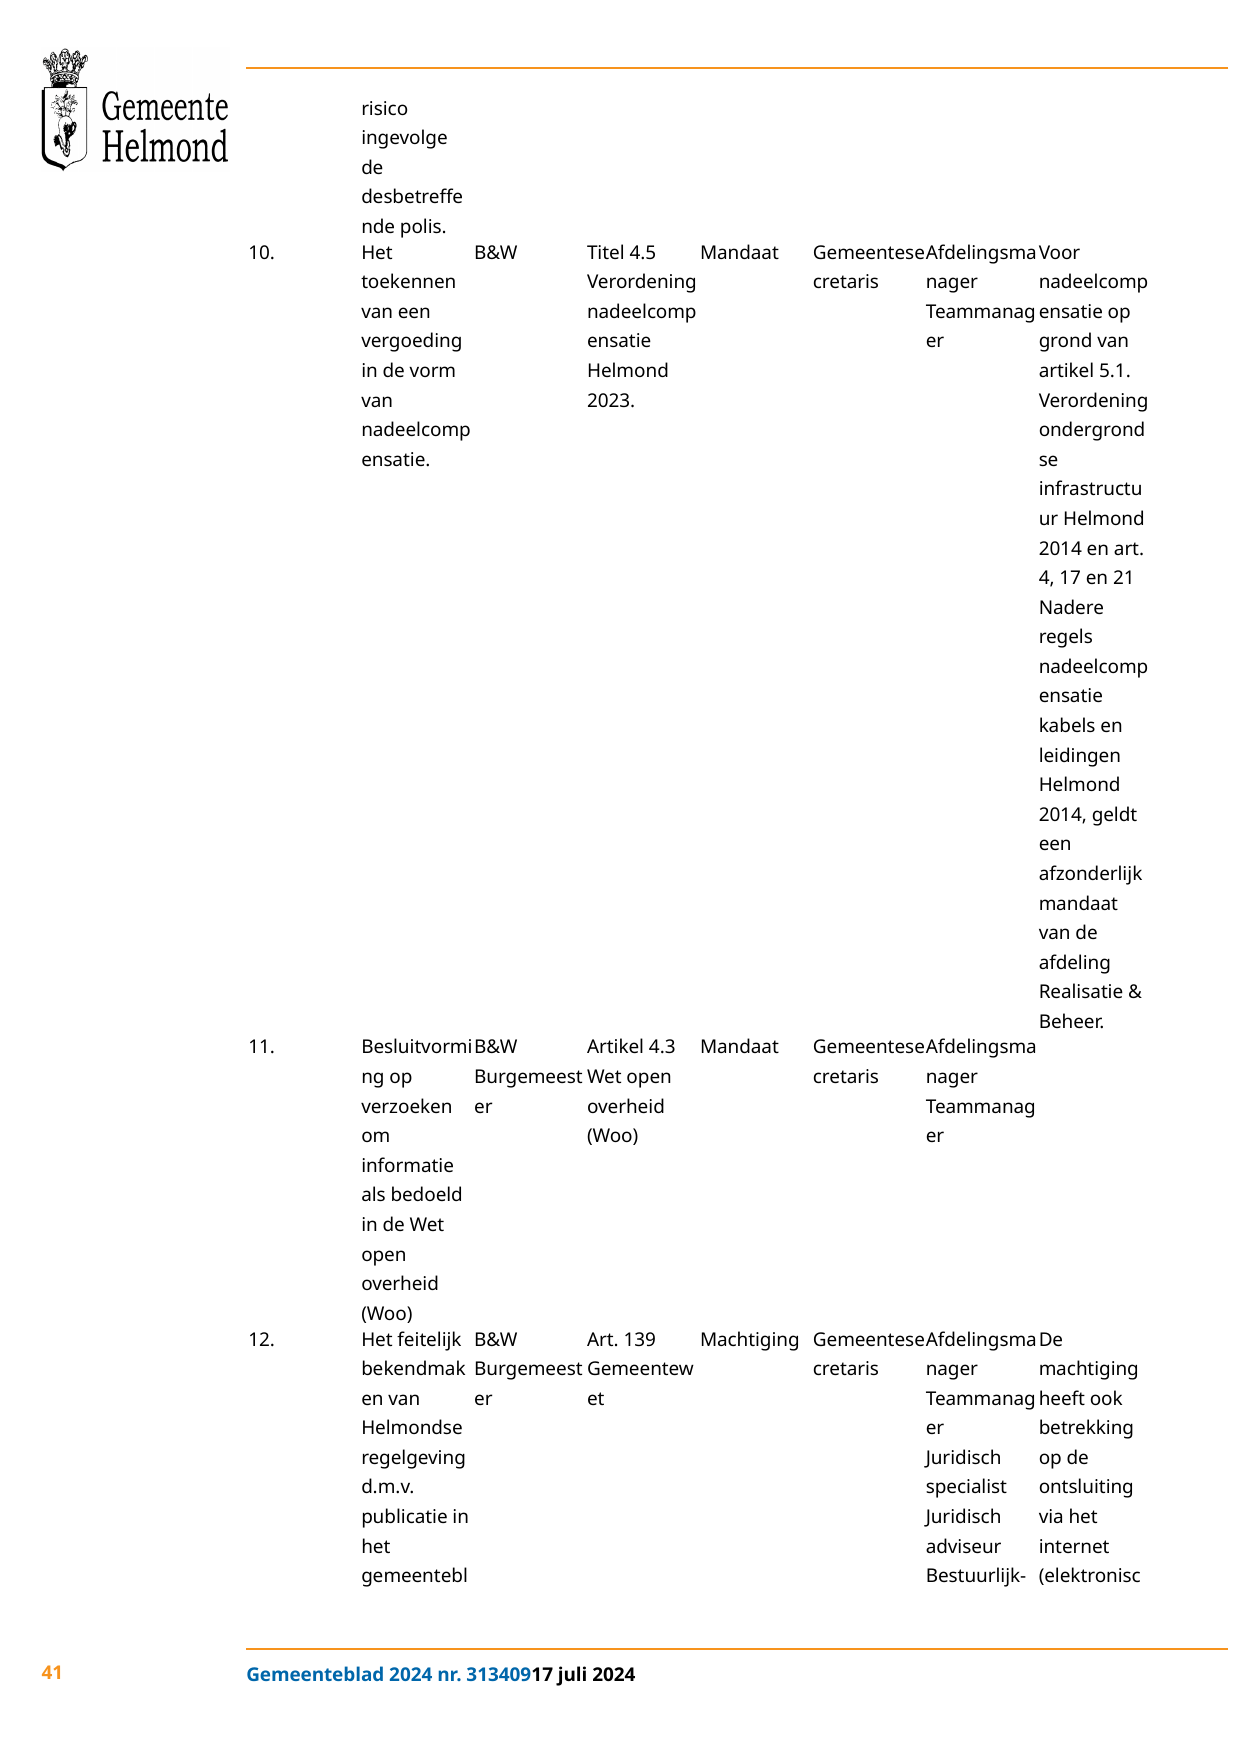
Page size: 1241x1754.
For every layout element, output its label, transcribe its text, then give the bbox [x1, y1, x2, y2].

table_cell Titel 4.5 Verordening nadeelcompensatie Helmond 2023. [587, 239, 700, 1034]
table_cell [248, 95, 361, 239]
table_cell Gemeentesecretaris [813, 239, 926, 1034]
table_cell [700, 95, 813, 239]
table_cell Voor nadeelcompensatie op grond van artikel 5.1. Verordening ondergrondse infrastructuur Helmond 2014 en art. 4, 17 en 21 Nadere regels nadeelcompensatie kabels en leidingen Helmond 2014, geldt een afzonderlijk mandaat van de afdeling Realisatie & Beheer. [1039, 239, 1152, 1034]
table_cell Machtiging [700, 1326, 813, 1588]
table_cell Gemeentesecretaris [813, 1034, 926, 1326]
table_cell Gemeentesecretaris [813, 1326, 926, 1588]
table_cell [1039, 1034, 1152, 1326]
table_cell B&W Burgemeester [474, 1034, 587, 1326]
table_cell 10. [248, 239, 361, 1034]
table_cell Het toekennen van een vergoeding in de vorm van nadeelcompensatie. [361, 239, 474, 1034]
table_cell B&W Burgemeester [474, 1326, 587, 1588]
table_cell Artikel 4.3 Wet open overheid (Woo) [587, 1034, 700, 1326]
table_cell Besluitvorming op verzoeken om informatie als bedoeld in de Wet open overheid (Woo) [361, 1034, 474, 1326]
table_cell [813, 95, 926, 239]
table_cell [474, 95, 587, 239]
picture [41, 47, 231, 172]
table_cell Afdelingsmanager Teammanager [926, 239, 1038, 1034]
table_cell Mandaat [700, 1034, 813, 1326]
table_cell [587, 95, 700, 239]
table_cell [1039, 95, 1152, 239]
table_cell 11. [248, 1034, 361, 1326]
table_cell B&W [474, 239, 587, 1034]
table_cell Art. 139 Gemeentewet [587, 1326, 700, 1588]
table_cell 12. [248, 1326, 361, 1588]
table_cell risico ingevolge de desbetreffende polis. [361, 95, 474, 239]
table_cell De machtiging heeft ook betrekking op de ontsluiting via het internet (elektronisc [1039, 1326, 1152, 1588]
table_cell Het feitelijk bekendmaken van Helmondse regelgeving d.m.v. publicatie in het gemeentebl [361, 1326, 474, 1588]
table_cell Afdelingsmanager Teammanager [926, 1034, 1038, 1326]
table_cell Mandaat [700, 239, 813, 1034]
table_cell [926, 95, 1038, 239]
table_cell Afdelingsmanager Teammanager Juridisch specialist Juridisch adviseur Bestuurlijk- [926, 1326, 1038, 1588]
